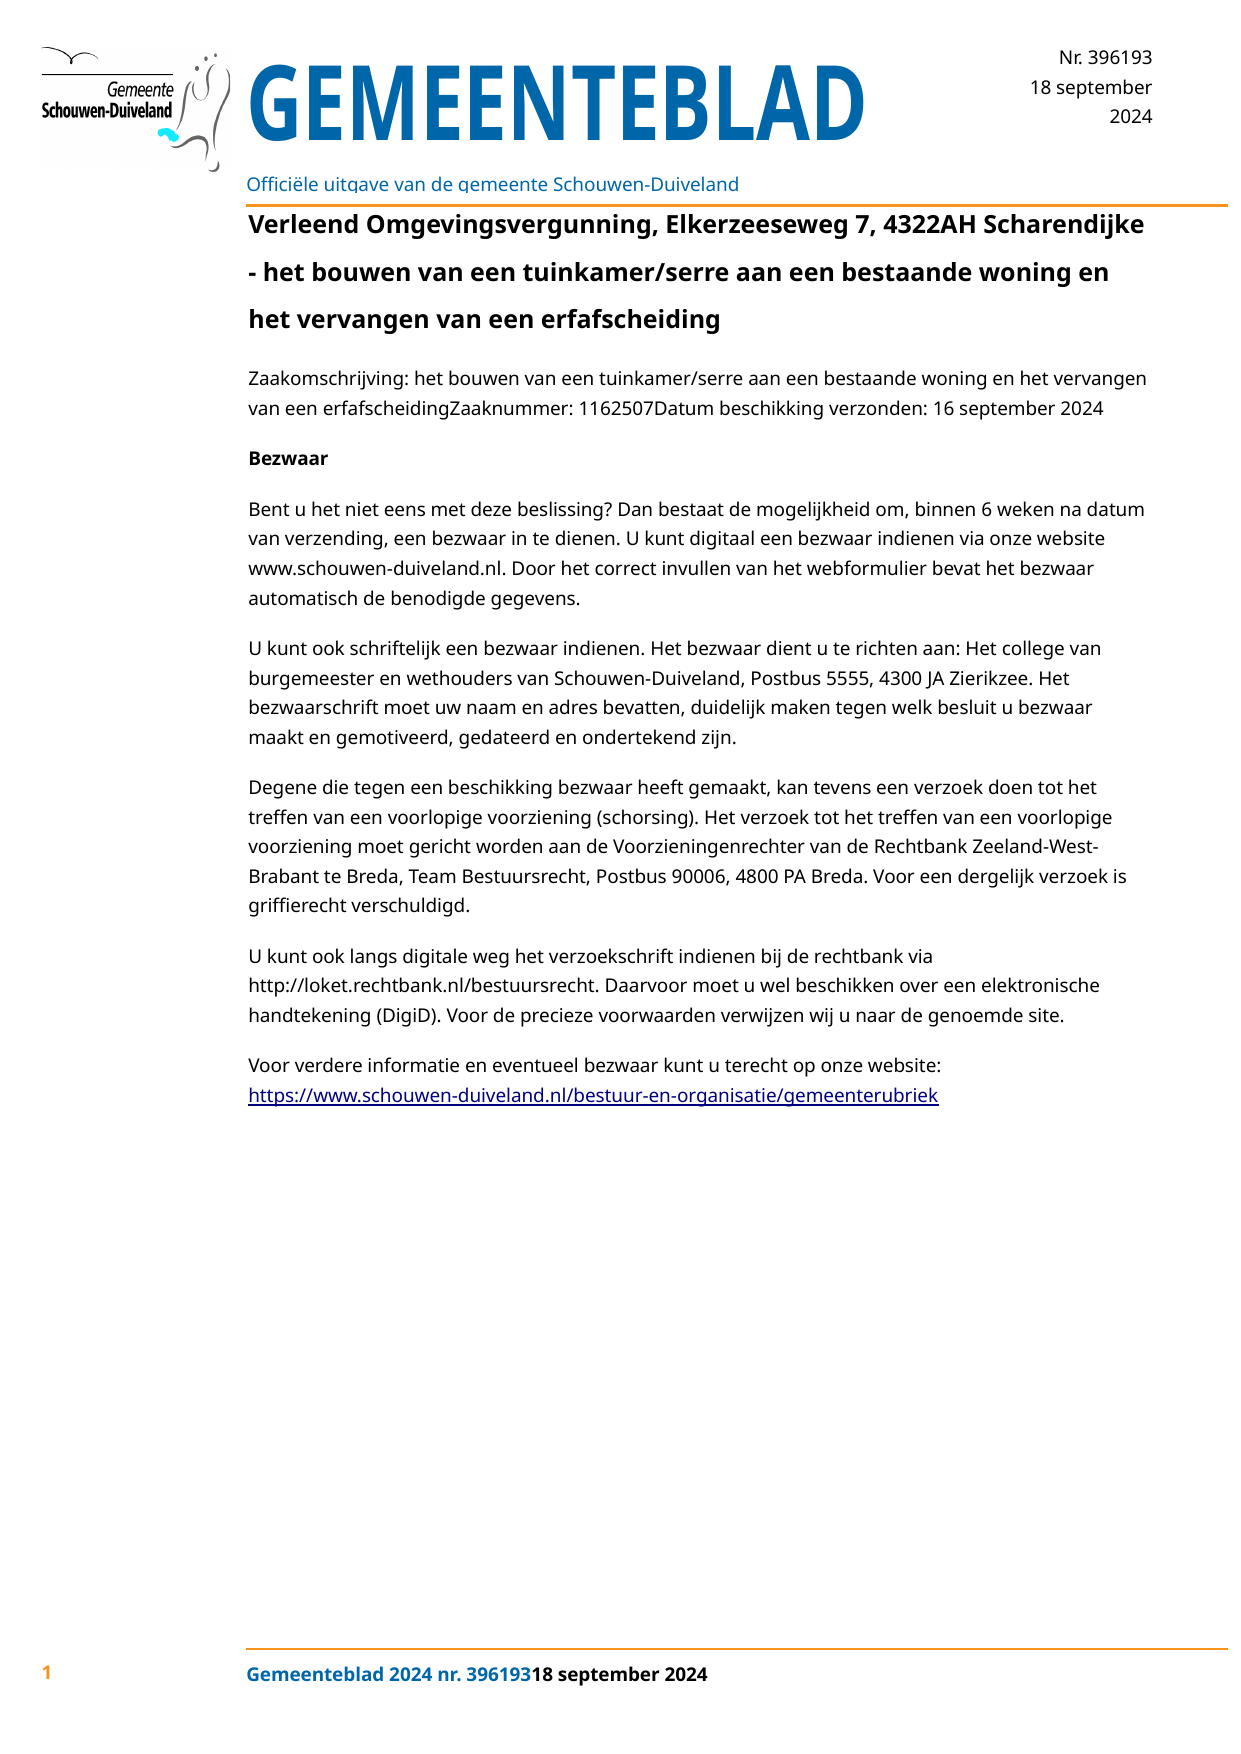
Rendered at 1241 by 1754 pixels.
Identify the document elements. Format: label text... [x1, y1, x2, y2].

text U kunt ook schriftelijk een bezwaar indienen. Het bezwaar dient u te richten aan: Het college van burgemeester en wethouders van Schouwen-Duiveland, Postbus 5555, 4300 JA Zierikzee. Het bezwaarschrift moet uw naam en adres bevatten, duidelijk maken tegen welk besluit u bezwaar maakt en gemotiveerd, gedateerd en ondertekend zijn. [248, 635, 1152, 749]
text U kunt ook langs digitale weg het verzoekschrift indienen bij de rechtbank via http://loket.rechtbank.nl/bestuursrecht. Daarvoor moet u wel beschikken over een elektronische handtekening (DigiD). Voor de precieze voorwaarden verwijzen wij u naar de genoemde site. [248, 943, 1152, 1028]
text Bent u het niet eens met deze beslissing? Dan bestaat de mogelijkheid om, binnen 6 weken na datum van verzending, een bezwaar in te dienen. U kunt digitaal een bezwaar indienen via onze website www.schouwen-duiveland.nl. Door het correct invullen van het webformulier bevat het bezwaar automatisch de benodigde gegevens. [248, 496, 1152, 610]
text Bezwaar [248, 446, 1152, 471]
text Voor verdere informatie en eventueel bezwaar kunt u terecht op onze website: https://www.schouwen-duiveland.nl/bestuur-en-organisatie/gemeenterubriek [248, 1053, 1152, 1108]
text Degene die tegen een beschikking bezwaar heeft gemaakt, kan tevens een verzoek doen tot het treffen van een voorlopige voorziening (schorsing). Het verzoek tot het treffen van een voorlopige voorziening moet gericht worden aan de Voorzieningenrechter van de Rechtbank Zeeland-West-Brabant te Breda, Team Bestuursrecht, Postbus 90006, 4800 PA Breda. Voor een dergelijk verzoek is griffierecht verschuldigd. [248, 774, 1152, 918]
text Zaakomschrijving: het bouwen van een tuinkamer/serre aan een bestaande woning en het vervangen van een erfafscheidingZaaknummer: 1162507Datum beschikking verzonden: 16 september 2024 [248, 366, 1152, 421]
text Verleend Omgevingsvergunning, Elkerzeeseweg 7, 4322AH Scharendijke - het bouwen van een tuinkamer/serre aan een bestaande woning en het vervangen van een erfafscheiding [248, 207, 1152, 336]
picture [41, 47, 231, 172]
